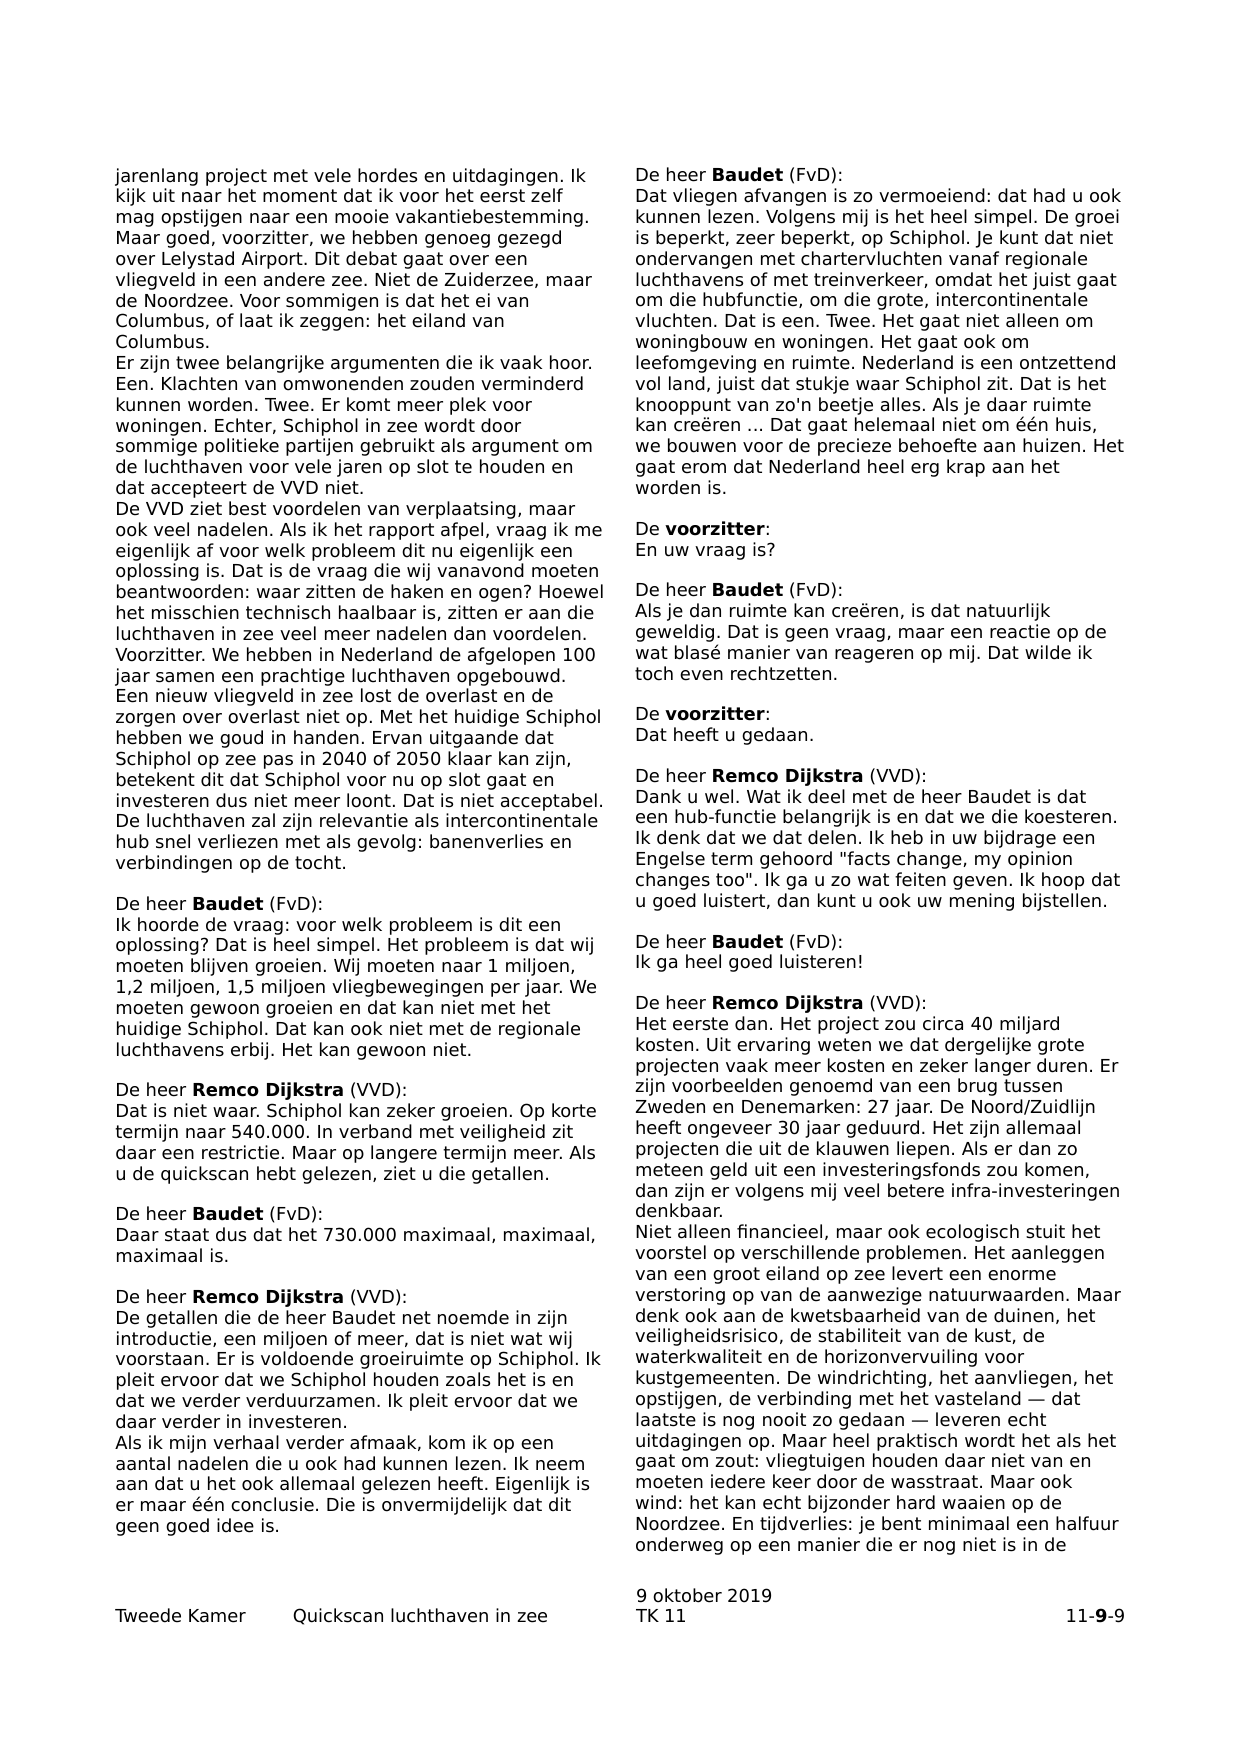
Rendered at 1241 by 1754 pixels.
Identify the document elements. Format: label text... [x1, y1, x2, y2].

text Dat vliegen afvangen is zo vermoeiend: dat had u ook kunnen lezen. Volgens mij is het heel simpel. De groei is beperkt, zeer beperkt, op Schiphol. Je kunt dat niet ondervangen met chartervluchten vanaf regionale luchthavens of met treinverkeer, omdat het juist gaat om die hubfunctie, om die grote, intercontinentale vluchten. Dat is een. Twee. Het gaat niet alleen om woningbouw en woningen. Het gaat ook om leefomgeving en ruimte. Nederland is een ontzettend vol land, juist dat stukje waar Schiphol zit. Dat is het knooppunt van zo'n beetje alles. Als je daar ruimte kan creëren ... Dat gaat helemaal niet om één huis, we bouwen voor de precieze behoefte aan huizen. Het gaat erom dat Nederland heel erg krap aan het worden is. [635, 186, 1125, 498]
text De heer Baudet (FvD): [635, 580, 1125, 601]
text De getallen die de heer Baudet net noemde in zijn introductie, een miljoen of meer, dat is niet wat wij voorstaan. Er is voldoende groeiruimte op Schiphol. Ik pleit ervoor dat we Schiphol houden zoals het is en dat we verder verduurzamen. Ik pleit ervoor dat we daar verder in investeren. [115, 1307, 605, 1432]
text jarenlang project met vele hordes en uitdagingen. Ik kijk uit naar het moment dat ik voor het eerst zelf mag opstijgen naar een mooie vakantiebestemming. Maar goed, voorzitter, we hebben genoeg gezegd over Lelystad Airport. Dit debat gaat over een vliegveld in een andere zee. Niet de Zuiderzee, maar de Noordzee. Voor sommigen is dat het ei van Columbus, of laat ik zeggen: het eiland van Columbus. [115, 165, 605, 353]
text Dat heeft u gedaan. [635, 725, 1125, 746]
text Het eerste dan. Het project zou circa 40 miljard kosten. Uit ervaring weten we dat dergelijke grote projecten vaak meer kosten en zeker langer duren. Er zijn voorbeelden genoemd van een brug tussen Zweden en Denemarken: 27 jaar. De Noord/Zuidlijn heeft ongeveer 30 jaar geduurd. Het zijn allemaal projecten die uit de klauwen liepen. Als er dan zo meteen geld uit een investeringsfonds zou komen, dan zijn er volgens mij veel betere infra-investeringen denkbaar. [635, 1014, 1125, 1222]
text De heer Baudet (FvD): [635, 165, 1125, 186]
text Ik hoorde de vraag: voor welk probleem is dit een oplossing? Dat is heel simpel. Het probleem is dat wij moeten blijven groeien. Wij moeten naar 1 miljoen, 1,2 miljoen, 1,5 miljoen vliegbewegingen per jaar. We moeten gewoon groeien en dat kan niet met het huidige Schiphol. Dat kan ook niet met de regionale luchthavens erbij. Het kan gewoon niet. [115, 914, 605, 1060]
text Voorzitter. We hebben in Nederland de afgelopen 100 jaar samen een prachtige luchthaven opgebouwd. Een nieuw vliegveld in zee lost de overlast en de zorgen over overlast niet op. Met het huidige Schiphol hebben we goud in handen. Ervan uitgaande dat Schiphol op zee pas in 2040 of 2050 klaar kan zijn, betekent dit dat Schiphol voor nu op slot gaat en investeren dus niet meer loont. Dat is niet acceptabel. De luchthaven zal zijn relevantie als intercontinentale hub snel verliezen met als gevolg: banenverlies en verbindingen op de tocht. [115, 644, 605, 874]
text Er zijn twee belangrijke argumenten die ik vaak hoor. Een. Klachten van omwonenden zouden verminderd kunnen worden. Twee. Er komt meer plek voor woningen. Echter, Schiphol in zee wordt door sommige politieke partijen gebruikt als argument om de luchthaven voor vele jaren op slot te houden en dat accepteert de VVD niet. [115, 353, 605, 499]
text De heer Remco Dijkstra (VVD): [635, 993, 1125, 1014]
text De heer Remco Dijkstra (VVD): [115, 1287, 605, 1307]
text Als je dan ruimte kan creëren, is dat natuurlijk geweldig. Dat is geen vraag, maar een reactie op de wat blasé manier van reageren op mij. Dat wilde ik toch even rechtzetten. [635, 601, 1125, 684]
text De heer Remco Dijkstra (VVD): [635, 766, 1125, 786]
text De heer Baudet (FvD): [115, 1204, 605, 1225]
text De heer Baudet (FvD): [635, 931, 1125, 952]
text De voorzitter: [635, 704, 1125, 725]
text De voorzitter: [635, 518, 1125, 539]
text Niet alleen financieel, maar ook ecologisch stuit het voorstel op verschillende problemen. Het aanleggen van een groot eiland op zee levert een enorme verstoring op van de aanwezige natuurwaarden. Maar denk ook aan de kwetsbaarheid van de duinen, het veiligheidsrisico, de stabiliteit van de kust, de waterkwaliteit en de horizonvervuiling voor kustgemeenten. De windrichting, het aanvliegen, het opstijgen, de verbinding met het vasteland — dat laatste is nog nooit zo gedaan — leveren echt uitdagingen op. Maar heel praktisch wordt het als het gaat om zout: vliegtuigen houden daar niet van en moeten iedere keer door de wasstraat. Maar ook wind: het kan echt bijzonder hard waaien op de Noordzee. En tijdverlies: je bent minimaal een halfuur onderweg op een manier die er nog niet is in de [635, 1222, 1125, 1555]
text Dank u wel. Wat ik deel met de heer Baudet is dat een hub-functie belangrijk is en dat we die koesteren. Ik denk dat we dat delen. Ik heb in uw bijdrage een Engelse term gehoord "facts change, my opinion changes too". Ik ga u zo wat feiten geven. Ik hoop dat u goed luistert, dan kunt u ook uw mening bijstellen. [635, 786, 1125, 911]
text Daar staat dus dat het 730.000 maximaal, maximaal, maximaal is. [115, 1225, 605, 1267]
text De VVD ziet best voordelen van verplaatsing, maar ook veel nadelen. Als ik het rapport afpel, vraag ik me eigenlijk af voor welk probleem dit nu eigenlijk een oplossing is. Dat is de vraag die wij vanavond moeten beantwoorden: waar zitten de haken en ogen? Hoewel het misschien technisch haalbaar is, zitten er aan die luchthaven in zee veel meer nadelen dan voordelen. [115, 499, 605, 644]
text De heer Baudet (FvD): [115, 894, 605, 914]
text En uw vraag is? [635, 539, 1125, 560]
text Ik ga heel goed luisteren! [635, 952, 1125, 973]
text De heer Remco Dijkstra (VVD): [115, 1080, 605, 1101]
text Als ik mijn verhaal verder afmaak, kom ik op een aantal nadelen die u ook had kunnen lezen. Ik neem aan dat u het ook allemaal gelezen heeft. Eigenlijk is er maar één conclusie. Die is onvermijdelijk dat dit geen goed idee is. [115, 1432, 605, 1537]
text Dat is niet waar. Schiphol kan zeker groeien. Op korte termijn naar 540.000. In verband met veiligheid zit daar een restrictie. Maar op langere termijn meer. Als u de quickscan hebt gelezen, ziet u die getallen. [115, 1101, 605, 1184]
